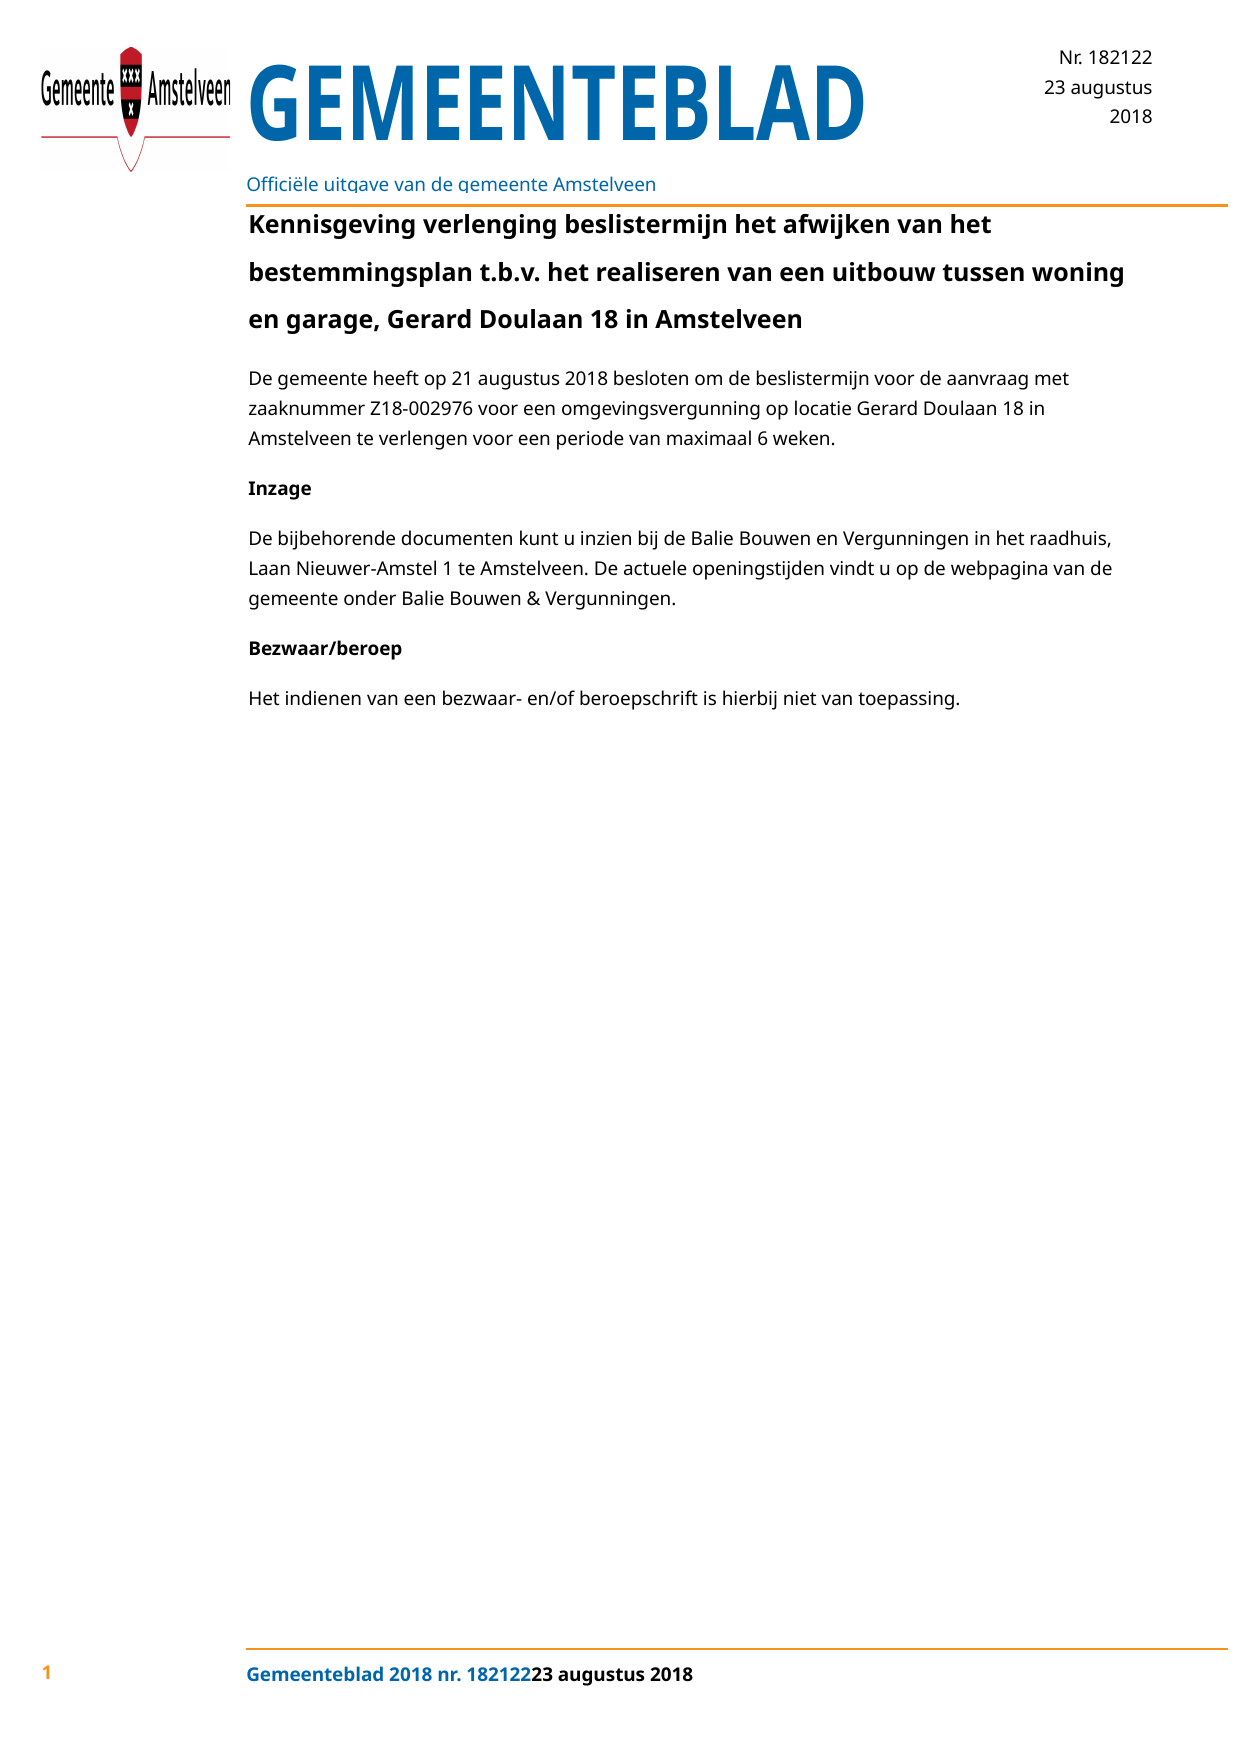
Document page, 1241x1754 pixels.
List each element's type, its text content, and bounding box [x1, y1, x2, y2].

text Inzage [248, 475, 1152, 501]
picture [41, 47, 231, 172]
text De bijbehorende documenten kunt u inzien bij de Balie Bouwen en Vergunningen in het raadhuis, Laan Nieuwer-Amstel 1 te Amstelveen. De actuele openingstijden vindt u op de webpagina van de gemeente onder Balie Bouwen & Vergunningen. [248, 526, 1152, 610]
text Het indienen van een bezwaar- en/of beroepschrift is hierbij niet van toepassing. [248, 686, 1152, 711]
text De gemeente heeft op 21 augustus 2018 besloten om de beslistermijn voor de aanvraag met zaaknummer Z18-002976 voor een omgevingsvergunning op locatie Gerard Doulaan 18 in Amstelveen te verlengen voor een periode van maximaal 6 weken. [248, 366, 1152, 450]
text Bezwaar/beroep [248, 635, 1152, 661]
text Kennisgeving verlenging beslistermijn het afwijken van het bestemmingsplan t.b.v. het realiseren van een uitbouw tussen woning en garage, Gerard Doulaan 18 in Amstelveen [248, 207, 1152, 336]
